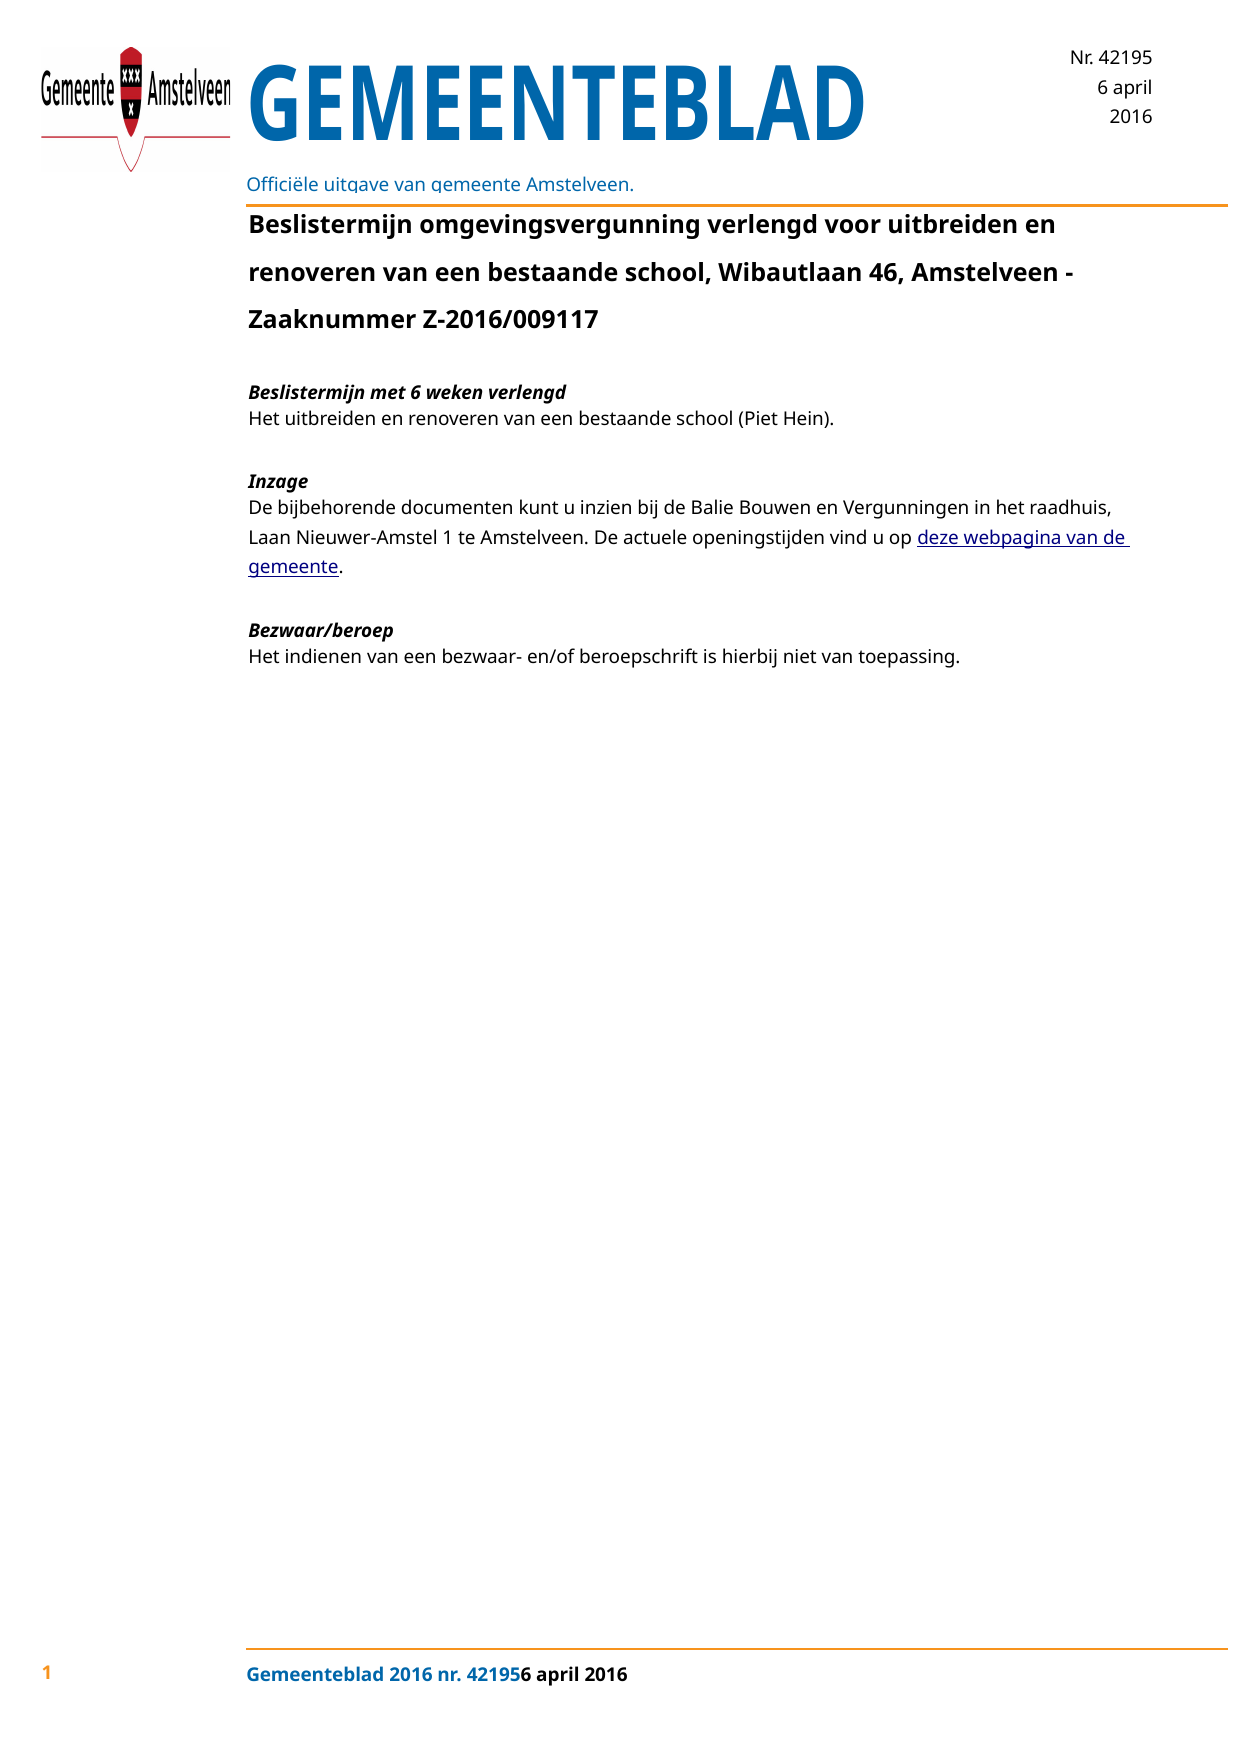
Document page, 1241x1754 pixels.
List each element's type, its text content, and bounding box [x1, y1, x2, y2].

text Bezwaar/beroep [248, 618, 1152, 643]
text Beslistermijn met 6 weken verlengd [248, 379, 1152, 405]
text Beslistermijn omgevingsvergunning verlengd voor uitbreiden en renoveren van een bestaande school, Wibautlaan 46, Amstelveen - Zaaknummer Z-2016/009117 [248, 207, 1152, 336]
picture [41, 47, 231, 172]
text Het uitbreiden en renoveren van een bestaande school (Piet Hein). [248, 405, 1152, 431]
text De bijbehorende documenten kunt u inzien bij de Balie Bouwen en Vergunningen in het raadhuis, Laan Nieuwer-Amstel 1 te Amstelveen. De actuele openingstijden vind u op deze webpagina van de gemeente. [248, 494, 1152, 579]
text Inzage [248, 469, 1152, 494]
text Het indienen van een bezwaar- en/of beroepschrift is hierbij niet van toepassing. [248, 643, 1152, 669]
